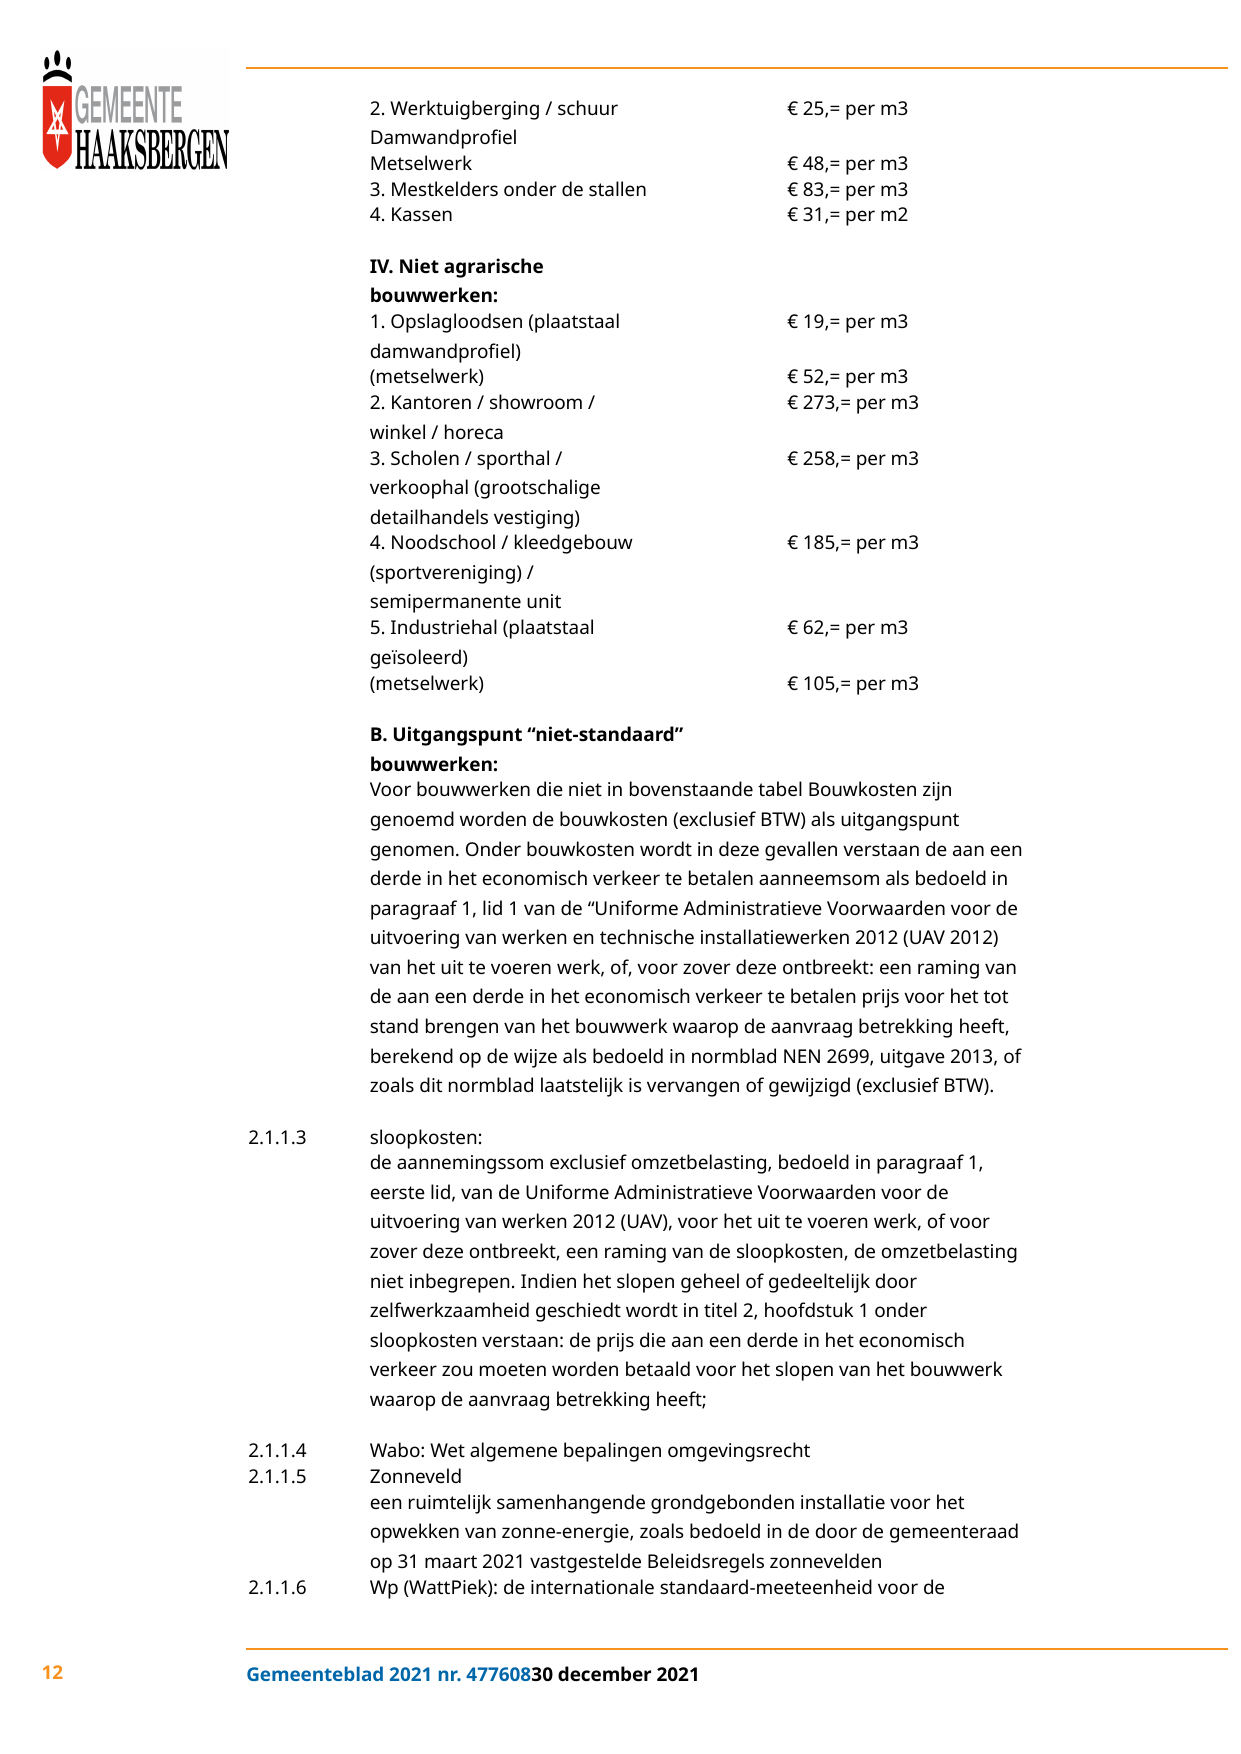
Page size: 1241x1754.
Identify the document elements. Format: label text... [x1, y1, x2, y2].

table_cell 2. Kantoren / showroom / winkel / horeca [370, 389, 665, 445]
table_cell [248, 721, 369, 777]
table_cell 1. Opslagloodsen (plaatstaal damwandprofiel) [370, 308, 665, 364]
table_cell [248, 1150, 369, 1412]
table_cell [248, 202, 369, 227]
table_cell [248, 95, 369, 150]
table_cell [787, 253, 1030, 308]
table_cell [665, 615, 787, 670]
table_cell [248, 364, 369, 389]
table_cell Wabo: Wet algemene bepalingen omgevingsrecht [370, 1438, 1030, 1463]
table_cell [248, 777, 369, 1098]
table_cell [370, 696, 665, 721]
table_cell Voor bouwwerken die niet in bovenstaande tabel Bouwkosten zijn genoemd worden de bouwkosten (exclusief BTW) als uitgangspunt genomen. Onder bouwkosten wordt in deze gevallen verstaan de aan een derde in het economisch verkeer te betalen aanneemsom als bedoeld in paragraaf 1, lid 1 van de “Uniforme Administratieve Voorwaarden voor de uitvoering van werken en technische installatiewerken 2012 (UAV 2012) van het uit te voeren werk, of, voor zover deze ontbreekt: een raming van de aan een derde in het economisch verkeer te betalen prijs voor het tot stand brengen van het bouwwerk waarop de aanvraag betrekking heeft, berekend op de wijze als bedoeld in normblad NEN 2699, uitgave 2013, of zoals dit normblad laatstelijk is vervangen of gewijzigd (exclusief BTW). [370, 777, 1030, 1098]
table_cell [248, 696, 369, 721]
table_cell IV. Niet agrarische bouwwerken: [370, 253, 665, 308]
table_cell [787, 696, 1030, 721]
table_cell 3. Scholen / sporthal / verkoophal (grootschalige detailhandels vestiging) [370, 445, 665, 529]
table_cell [665, 389, 787, 445]
table_cell € 258,= per m3 [787, 445, 1030, 529]
table_cell [665, 445, 787, 529]
table_cell Zonneveld [370, 1464, 1030, 1489]
table_cell [248, 1098, 369, 1124]
table_cell 4. Kassen [370, 202, 665, 227]
table_cell 5. Industriehal (plaatstaal geïsoleerd) [370, 615, 665, 670]
table_cell [248, 1489, 369, 1574]
table_cell [665, 308, 787, 364]
table_cell € 83,= per m3 [787, 176, 1030, 202]
table_cell € 273,= per m3 [787, 389, 1030, 445]
table_cell B. Uitgangspunt “niet-standaard” bouwwerken: [370, 721, 787, 777]
table_cell [665, 202, 787, 227]
table_cell [665, 530, 787, 614]
table_cell (metselwerk) [370, 670, 665, 696]
table_cell 2.1.1.3 [248, 1124, 369, 1149]
table_cell € 185,= per m3 [787, 530, 1030, 614]
table_cell € 31,= per m2 [787, 202, 1030, 227]
table_cell [665, 696, 787, 721]
table_cell [248, 389, 369, 445]
table_cell [787, 227, 1030, 253]
table_cell 4. Noodschool / kleedgebouw (sportvereniging) / semipermanente unit [370, 530, 665, 614]
table_cell 2.1.1.4 [248, 1438, 369, 1463]
table_cell [665, 670, 787, 696]
table_cell [248, 1412, 369, 1438]
table_cell Metselwerk [370, 150, 665, 176]
table_cell € 52,= per m3 [787, 364, 1030, 389]
table_cell (metselwerk) [370, 364, 665, 389]
table_cell [665, 176, 787, 202]
table_cell [248, 445, 369, 529]
table_cell € 25,= per m3 [787, 95, 1030, 150]
table_cell een ruimtelijk samenhangende grondgebonden installatie voor het opwekken van zonne-energie, zoals bedoeld in de door de gemeenteraad op 31 maart 2021 vastgestelde Beleidsregels zonnevelden [370, 1489, 1030, 1574]
table_cell [665, 253, 787, 308]
table_cell Wp (WattPiek): de internationale standaard-meeteenheid voor de [370, 1574, 1030, 1600]
table_cell [248, 150, 369, 176]
table_cell € 105,= per m3 [787, 670, 1030, 696]
table_cell [248, 615, 369, 670]
table_cell [248, 530, 369, 614]
table_cell [248, 670, 369, 696]
table_cell [370, 227, 665, 253]
table_cell [665, 95, 787, 150]
table_cell [370, 1098, 1030, 1124]
table_cell [248, 253, 369, 308]
table_cell 2.1.1.6 [248, 1574, 369, 1600]
table_cell [248, 308, 369, 364]
table_cell de aannemingssom exclusief omzetbelasting, bedoeld in paragraaf 1, eerste lid, van de Uniforme Administratieve Voorwaarden voor de uitvoering van werken 2012 (UAV), voor het uit te voeren werk, of voor zover deze ontbreekt, een raming van de sloopkosten, de omzetbelasting niet inbegrepen. Indien het slopen geheel of gedeeltelijk door zelfwerkzaamheid geschiedt wordt in titel 2, hoofdstuk 1 onder sloopkosten verstaan: de prijs die aan een derde in het economisch verkeer zou moeten worden betaald voor het slopen van het bouwwerk waarop de aanvraag betrekking heeft; [370, 1150, 1030, 1412]
table_cell 2.1.1.5 [248, 1464, 369, 1489]
table_cell sloopkosten: [370, 1124, 1030, 1149]
table_cell [248, 176, 369, 202]
table_cell [665, 364, 787, 389]
table_cell 2. Werktuigberging / schuur Damwandprofiel [370, 95, 665, 150]
table_cell [248, 227, 369, 253]
picture [41, 47, 231, 172]
table_cell [665, 227, 787, 253]
table_cell [665, 150, 787, 176]
table_cell [787, 721, 1030, 777]
table_cell € 62,= per m3 [787, 615, 1030, 670]
table_cell [370, 1412, 1030, 1438]
table_cell 3. Mestkelders onder de stallen [370, 176, 665, 202]
table_cell € 48,= per m3 [787, 150, 1030, 176]
table_cell € 19,= per m3 [787, 308, 1030, 364]
